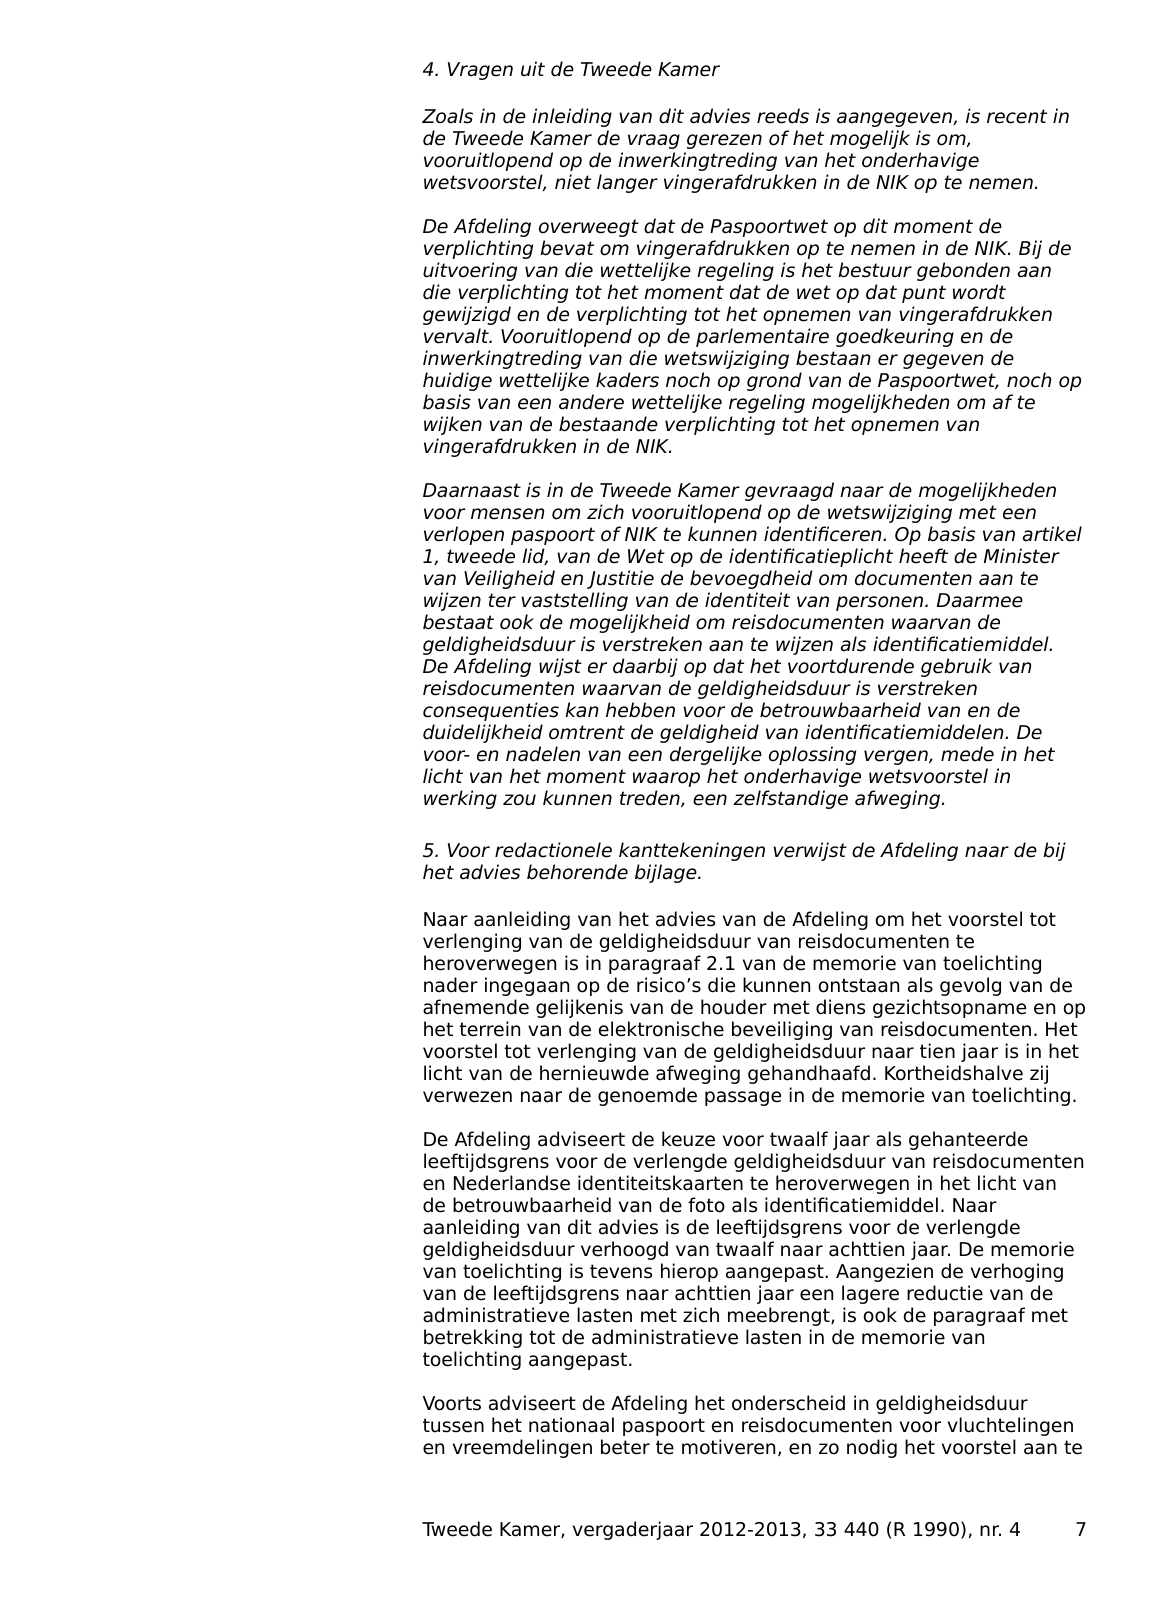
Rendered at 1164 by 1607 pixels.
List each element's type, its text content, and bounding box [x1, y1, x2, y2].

text Naar aanleiding van het advies van de Afdeling om het voorstel tot verlenging van de geldigheidsduur van reisdocumenten te heroverwegen is in paragraaf 2.1 van de memorie van toelichting nader ingegaan op de risico’s die kunnen ontstaan als gevolg van de afnemende gelijkenis van de houder met diens gezichtsopname en op het terrein van de elektronische beveiliging van reisdocumenten. Het voorstel tot verlenging van de geldigheidsduur naar tien jaar is in het licht van de hernieuwde afweging gehandhaafd. Kortheidshalve zij verwezen naar de genoemde passage in de memorie van toelichting. [422, 909, 1087, 1107]
text De Afdeling adviseert de keuze voor twaalf jaar als gehanteerde leeftijdsgrens voor de verlengde geldigheidsduur van reisdocumenten en Nederlandse identiteitskaarten te heroverwegen in het licht van de betrouwbaarheid van de foto als identificatiemiddel. Naar aanleiding van dit advies is de leeftijdsgrens voor de verlengde geldigheidsduur verhoogd van twaalf naar achttien jaar. De memorie van toelichting is tevens hierop aangepast. Aangezien de verhoging van de leeftijdsgrens naar achttien jaar een lagere reductie van de administratieve lasten met zich meebrengt, is ook de paragraaf met betrekking tot de administratieve lasten in de memorie van toelichting aangepast. [422, 1129, 1087, 1371]
text Zoals in de inleiding van dit advies reeds is aangegeven, is recent in de Tweede Kamer de vraag gerezen of het mogelijk is om, vooruitlopend op de inwerkingtreding van het onderhavige wetsvoorstel, niet langer vingerafdrukken in de NIK op te nemen. [422, 106, 1087, 194]
text De Afdeling overweegt dat de Paspoortwet op dit moment de verplichting bevat om vingerafdrukken op te nemen in de NIK. Bij de uitvoering van die wettelijke regeling is het bestuur gebonden aan die verplichting tot het moment dat de wet op dat punt wordt gewijzigd en de verplichting tot het opnemen van vingerafdrukken vervalt. Vooruitlopend op de parlementaire goedkeuring en de inwerkingtreding van die wetswijziging bestaan er gegeven de huidige wettelijke kaders noch op grond van de Paspoortwet, noch op basis van een andere wettelijke regeling mogelijkheden om af te wijken van de bestaande verplichting tot het opnemen van vingerafdrukken in de NIK. [422, 216, 1087, 458]
subtitle 4. Vragen uit de Tweede Kamer [422, 59, 1087, 81]
text Daarnaast is in de Tweede Kamer gevraagd naar de mogelijkheden voor mensen om zich vooruitlopend op de wetswijziging met een verlopen paspoort of NIK te kunnen identificeren. Op basis van artikel 1, tweede lid, van de Wet op de identificatieplicht heeft de Minister van Veiligheid en Justitie de bevoegdheid om documenten aan te wijzen ter vaststelling van de identiteit van personen. Daarmee bestaat ook de mogelijkheid om reisdocumenten waarvan de geldigheidsduur is verstreken aan te wijzen als identificatiemiddel. De Afdeling wijst er daarbij op dat het voortdurende gebruik van reisdocumenten waarvan de geldigheidsduur is verstreken consequenties kan hebben voor de betrouwbaarheid van en de duidelijkheid omtrent de geldigheid van identificatiemiddelen. De voor- en nadelen van een dergelijke oplossing vergen, mede in het licht van het moment waarop het onderhavige wetsvoorstel in werking zou kunnen treden, een zelfstandige afweging. [422, 480, 1087, 810]
text Voorts adviseert de Afdeling het onderscheid in geldigheidsduur tussen het nationaal paspoort en reisdocumenten voor vluchtelingen en vreemdelingen beter te motiveren, en zo nodig het voorstel aan te [422, 1393, 1087, 1459]
subtitle 5. Voor redactionele kanttekeningen verwijst de Afdeling naar de bij het advies behorende bijlage. [422, 840, 1087, 884]
